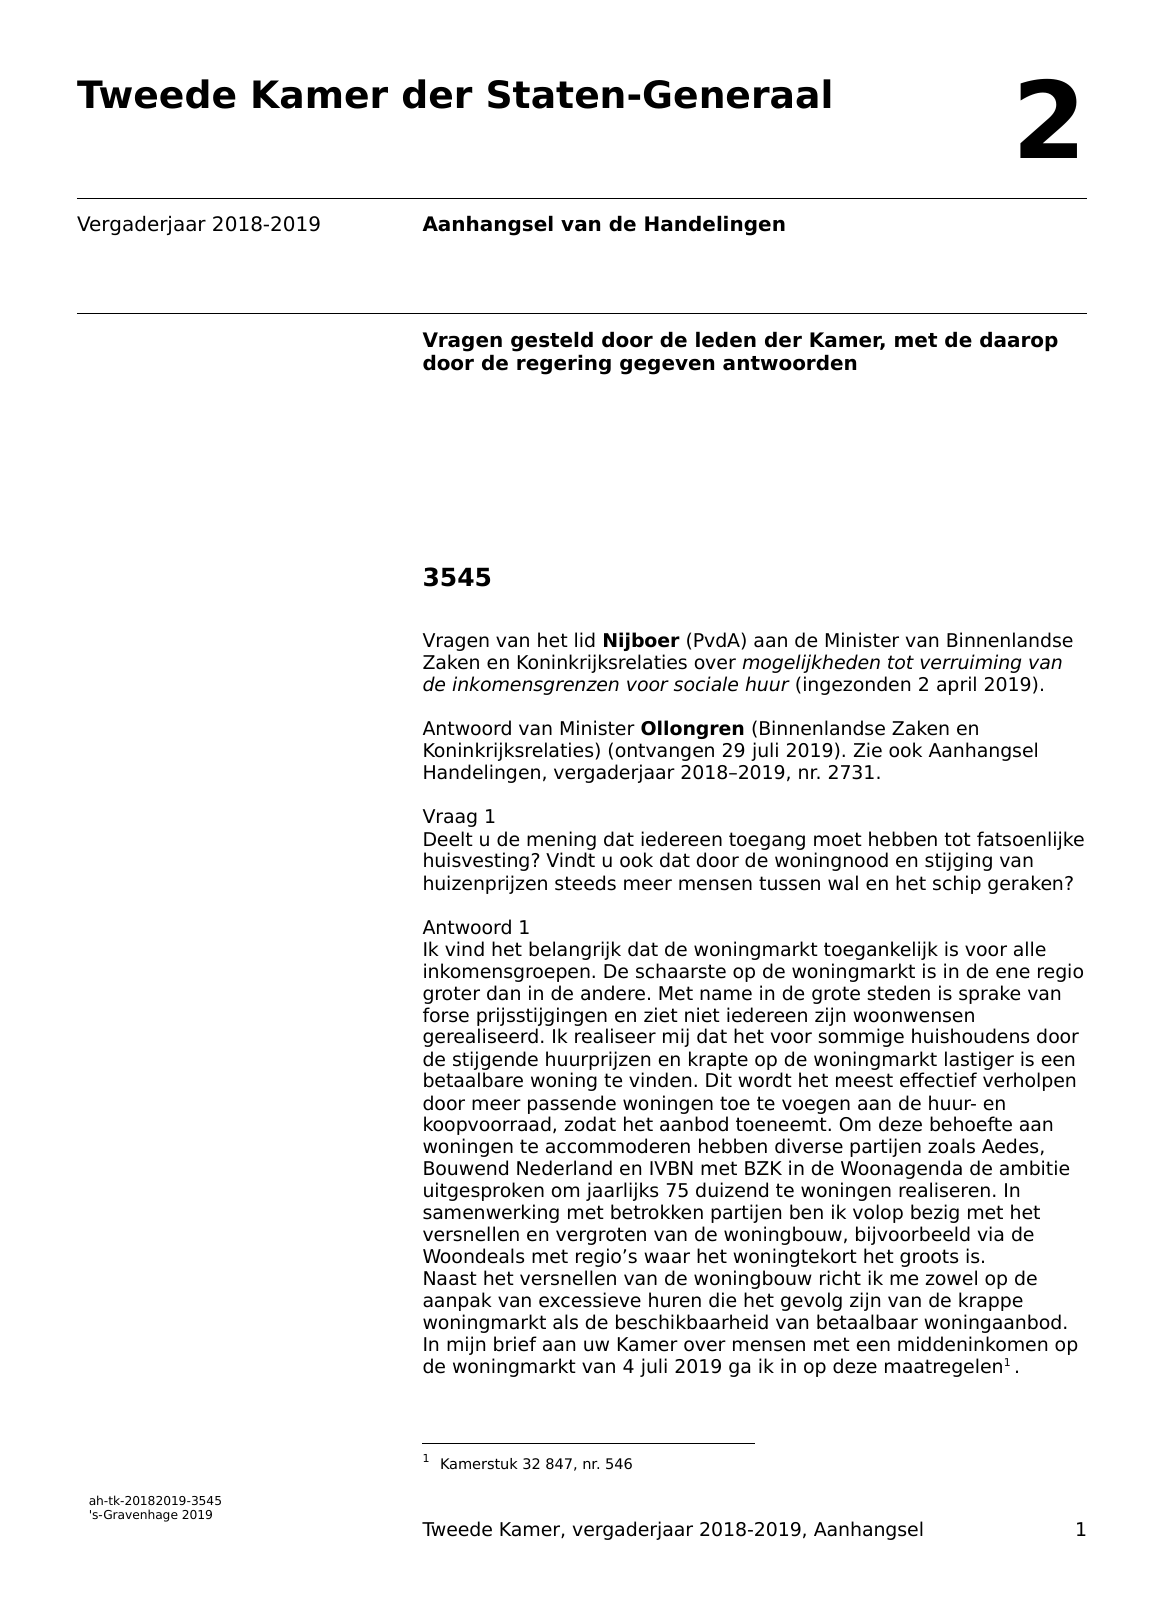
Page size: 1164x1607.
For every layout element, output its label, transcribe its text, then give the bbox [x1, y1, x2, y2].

text Kamerstuk 32 847, nr. 546 [422, 1452, 1087, 1474]
text Naast het versnellen van de woningbouw richt ik me zowel op de aanpak van excessieve huren die het gevolg zijn van de krappe woningmarkt als de beschikbaarheid van betaalbaar woningaanbod. In mijn brief aan uw Kamer over mensen met een middeninkomen op de woningmarkt van 4 juli 2019 ga ik in op deze maatregelen. [422, 1268, 1087, 1378]
text 3545 [422, 563, 1087, 592]
text Deelt u de mening dat iedereen toegang moet hebben tot fatsoenlijke huisvesting? Vindt u ook dat door de woningnood en stijging van huizenprijzen steeds meer mensen tussen wal en het schip geraken? [422, 828, 1087, 894]
table_header Tweede Kamer der Staten-Generaal [77, 59, 886, 198]
table_cell Vragen gesteld door de leden der Kamer, met de daarop door de regering gegeven antwoorden [422, 314, 1087, 375]
table_cell Aanhangsel van de Handelingen [422, 199, 1087, 313]
text ah-tk-20182019-3545 [88, 1494, 323, 1508]
table_header 2 [886, 59, 1087, 198]
text Vraag 1 [422, 806, 1087, 828]
text Antwoord 1 [422, 917, 1087, 938]
text Antwoord van Minister Ollongren (Binnenlandse Zaken en Koninkrijksrelaties) (ontvangen 29 juli 2019). Zie ook Aanhangsel Handelingen, vergaderjaar 2018–2019, nr. 2731. [422, 718, 1087, 784]
table_cell Vergaderjaar 2018-2019 [77, 199, 422, 313]
text Ik vind het belangrijk dat de woningmarkt toegankelijk is voor alle inkomensgroepen. De schaarste op de woningmarkt is in de ene regio groter dan in de andere. Met name in de grote steden is sprake van forse prijsstijgingen en ziet niet iedereen zijn woonwensen gerealiseerd. Ik realiseer mij dat het voor sommige huishoudens door de stijgende huurprijzen en krapte op de woningmarkt lastiger is een betaalbare woning te vinden. Dit wordt het meest effectief verholpen door meer passende woningen toe te voegen aan de huur- en koopvoorraad, zodat het aanbod toeneemt. Om deze behoefte aan woningen te accommoderen hebben diverse partijen zoals Aedes, Bouwend Nederland en IVBN met BZK in de Woonagenda de ambitie uitgesproken om jaarlijks 75 duizend te woningen realiseren. In samenwerking met betrokken partijen ben ik volop bezig met het versnellen en vergroten van de woningbouw, bijvoorbeeld via de Woondeals met regio’s waar het woningtekort het groots is. [422, 938, 1087, 1268]
text 's-Gravenhage 2019 [88, 1508, 323, 1522]
table_cell [77, 314, 422, 375]
text Vragen van het lid Nijboer (PvdA) aan de Minister van Binnenlandse Zaken en Koninkrijksrelaties over mogelijkheden tot verruiming van de inkomensgrenzen voor sociale huur (ingezonden 2 april 2019). [422, 630, 1087, 696]
